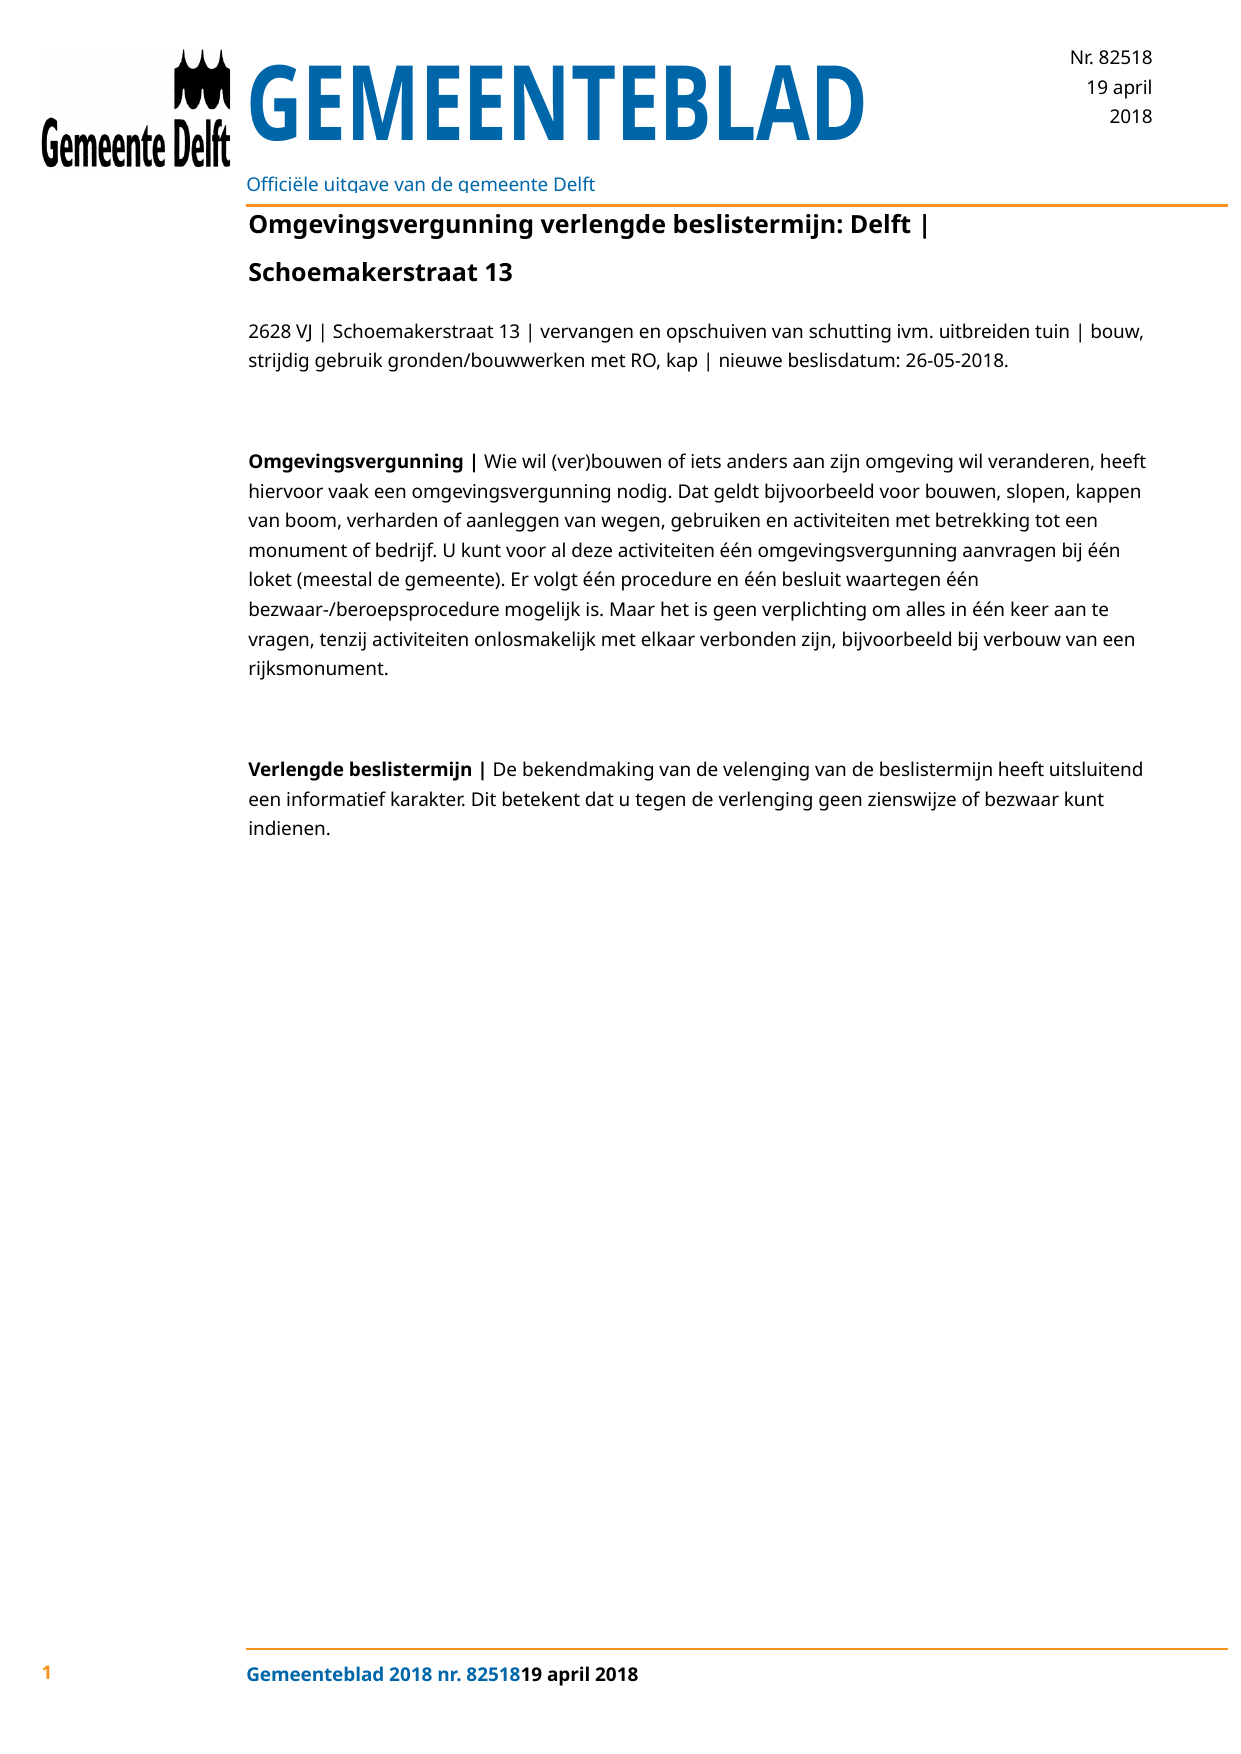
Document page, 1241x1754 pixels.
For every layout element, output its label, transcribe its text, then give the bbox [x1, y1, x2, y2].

text Omgevingsvergunning | Wie wil (ver)bouwen of iets anders aan zijn omgeving wil veranderen, heeft hiervoor vaak een omgevingsvergunning nodig. Dat geldt bijvoorbeeld voor bouwen, slopen, kappen van boom, verharden of aanleggen van wegen, gebruiken en activiteiten met betrekking tot een monument of bedrijf. U kunt voor al deze activiteiten één omgevingsvergunning aanvragen bij één loket (meestal de gemeente). Er volgt één procedure en één besluit waartegen één bezwaar-/beroepsprocedure mogelijk is. Maar het is geen verplichting om alles in één keer aan te vragen, tenzij activiteiten onlosmakelijk met elkaar verbonden zijn, bijvoorbeeld bij verbouw van een rijksmonument. [248, 448, 1152, 681]
text Omgevingsvergunning verlengde beslistermijn: Delft | Schoemakerstraat 13 [248, 207, 1152, 288]
text 2628 VJ | Schoemakerstraat 13 | vervangen en opschuiven van schutting ivm. uitbreiden tuin | bouw, strijdig gebruik gronden/bouwwerken met RO, kap | nieuwe beslisdatum: 26-05-2018. [248, 318, 1152, 373]
text Verlengde beslistermijn | De bekendmaking van de velenging van de beslistermijn heeft uitsluitend een informatief karakter. Dit betekent dat u tegen de verlenging geen zienswijze of bezwaar kunt indienen. [248, 756, 1152, 841]
picture [41, 47, 231, 172]
